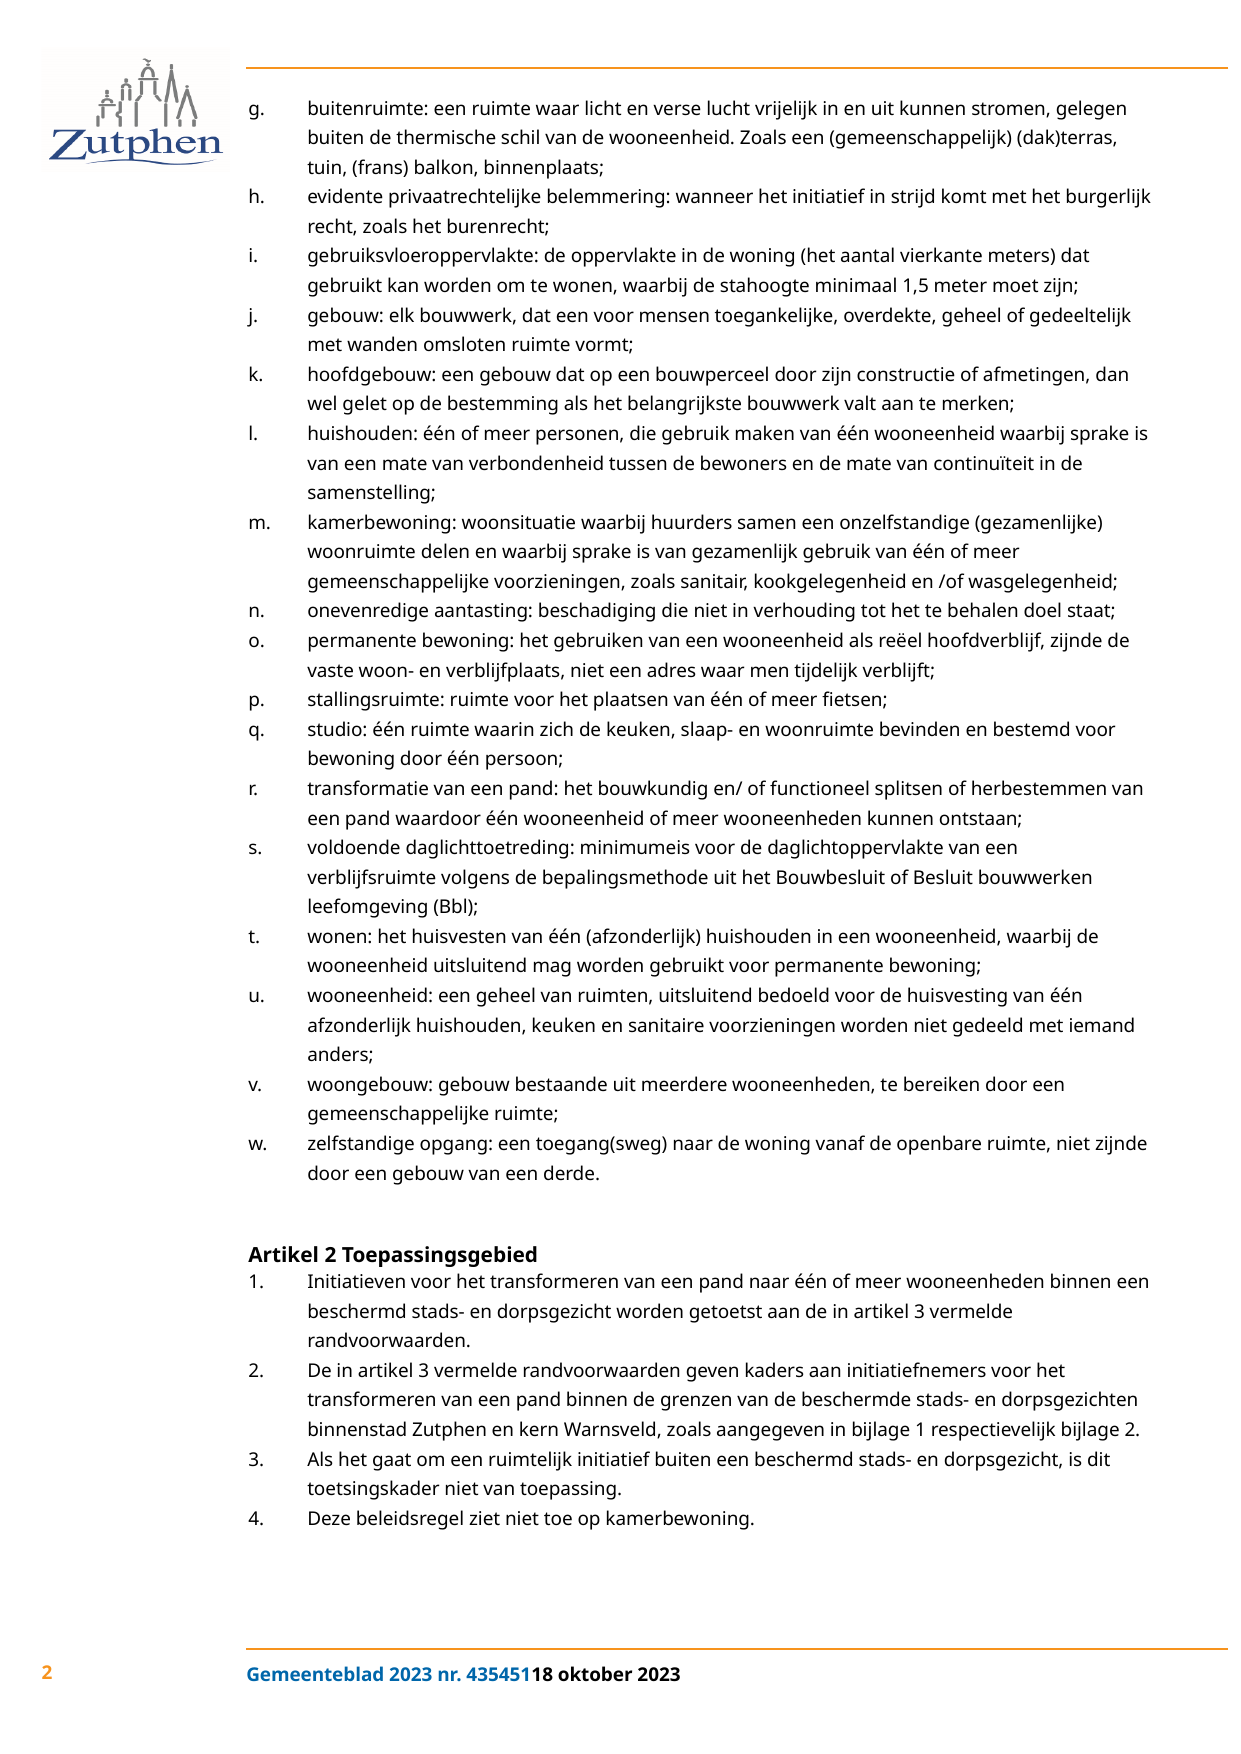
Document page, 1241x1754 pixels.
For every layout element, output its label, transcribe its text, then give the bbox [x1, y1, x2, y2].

list evidente privaatrechtelijke belemmering: wanneer het initiatief in strijd komt met het burgerlijk recht, zoals het burenrecht; [248, 183, 1152, 239]
list De in artikel 3 vermelde randvoorwaarden geven kaders aan initiatiefnemers voor het transformeren van een pand binnen de grenzen van de beschermde stads- en dorpsgezichten binnenstad Zutphen en kern Warnsveld, zoals aangegeven in bijlage 1 respectievelijk bijlage 2. [248, 1357, 1152, 1442]
list gebouw: elk bouwwerk, dat een voor mensen toegankelijke, overdekte, geheel of gedeeltelijk met wanden omsloten ruimte vormt; [248, 302, 1152, 357]
list Deze beleidsregel ziet niet toe op kamerbewoning. [248, 1505, 1152, 1531]
list stallingsruimte: ruimte voor het plaatsen van één of meer fietsen; [248, 686, 1152, 712]
list kamerbewoning: woonsituatie waarbij huurders samen een onzelfstandige (gezamenlijke) woonruimte delen en waarbij sprake is van gezamenlijk gebruik van één of meer gemeenschappelijke voorzieningen, zoals sanitair, kookgelegenheid en /of wasgelegenheid; [248, 509, 1152, 594]
picture [41, 47, 231, 172]
text Artikel 2 Toepassingsgebied [248, 1240, 1152, 1268]
list Initiatieven voor het transformeren van een pand naar één of meer wooneenheden binnen een beschermd stads- en dorpsgezicht worden getoetst aan de in artikel 3 vermelde randvoorwaarden. [248, 1268, 1152, 1353]
list wooneenheid: een geheel van ruimten, uitsluitend bedoeld voor de huisvesting van één afzonderlijk huishouden, keuken en sanitaire voorzieningen worden niet gedeeld met iemand anders; [248, 982, 1152, 1067]
list onevenredige aantasting: beschadiging die niet in verhouding tot het te behalen doel staat; [248, 598, 1152, 623]
list buitenruimte: een ruimte waar licht en verse lucht vrijelijk in en uit kunnen stromen, gelegen buiten de thermische schil van de wooneenheid. Zoals een (gemeenschappelijk) (dak)terras, tuin, (frans) balkon, binnenplaats; [248, 95, 1152, 180]
list permanente bewoning: het gebruiken van een wooneenheid als reëel hoofdverblijf, zijnde de vaste woon- en verblijfplaats, niet een adres waar men tijdelijk verblijft; [248, 627, 1152, 683]
list transformatie van een pand: het bouwkundig en/ of functioneel splitsen of herbestemmen van een pand waardoor één wooneenheid of meer wooneenheden kunnen ontstaan; [248, 775, 1152, 831]
list woongebouw: gebouw bestaande uit meerdere wooneenheden, te bereiken door een gemeenschappelijke ruimte; [248, 1071, 1152, 1126]
list wonen: het huisvesten van één (afzonderlijk) huishouden in een wooneenheid, waarbij de wooneenheid uitsluitend mag worden gebruikt voor permanente bewoning; [248, 923, 1152, 978]
list gebruiksvloeroppervlakte: de oppervlakte in de woning (het aantal vierkante meters) dat gebruikt kan worden om te wonen, waarbij de stahoogte minimaal 1,5 meter moet zijn; [248, 243, 1152, 298]
list hoofdgebouw: een gebouw dat op een bouwperceel door zijn constructie of afmetingen, dan wel gelet op de bestemming als het belangrijkste bouwwerk valt aan te merken; [248, 361, 1152, 416]
list voldoende daglichttoetreding: minimumeis voor de daglichtoppervlakte van een verblijfsruimte volgens de bepalingsmethode uit het Bouwbesluit of Besluit bouwwerken leefomgeving (Bbl); [248, 834, 1152, 919]
list zelfstandige opgang: een toegang(sweg) naar de woning vanaf de openbare ruimte, niet zijnde door een gebouw van een derde. [248, 1130, 1152, 1186]
list Als het gaat om een ruimtelijk initiatief buiten een beschermd stads- en dorpsgezicht, is dit toetsingskader niet van toepassing. [248, 1446, 1152, 1501]
list studio: één ruimte waarin zich de keuken, slaap- en woonruimte bevinden en bestemd voor bewoning door één persoon; [248, 716, 1152, 771]
list huishouden: één of meer personen, die gebruik maken van één wooneenheid waarbij sprake is van een mate van verbondenheid tussen de bewoners en de mate van continuïteit in de samenstelling; [248, 420, 1152, 505]
